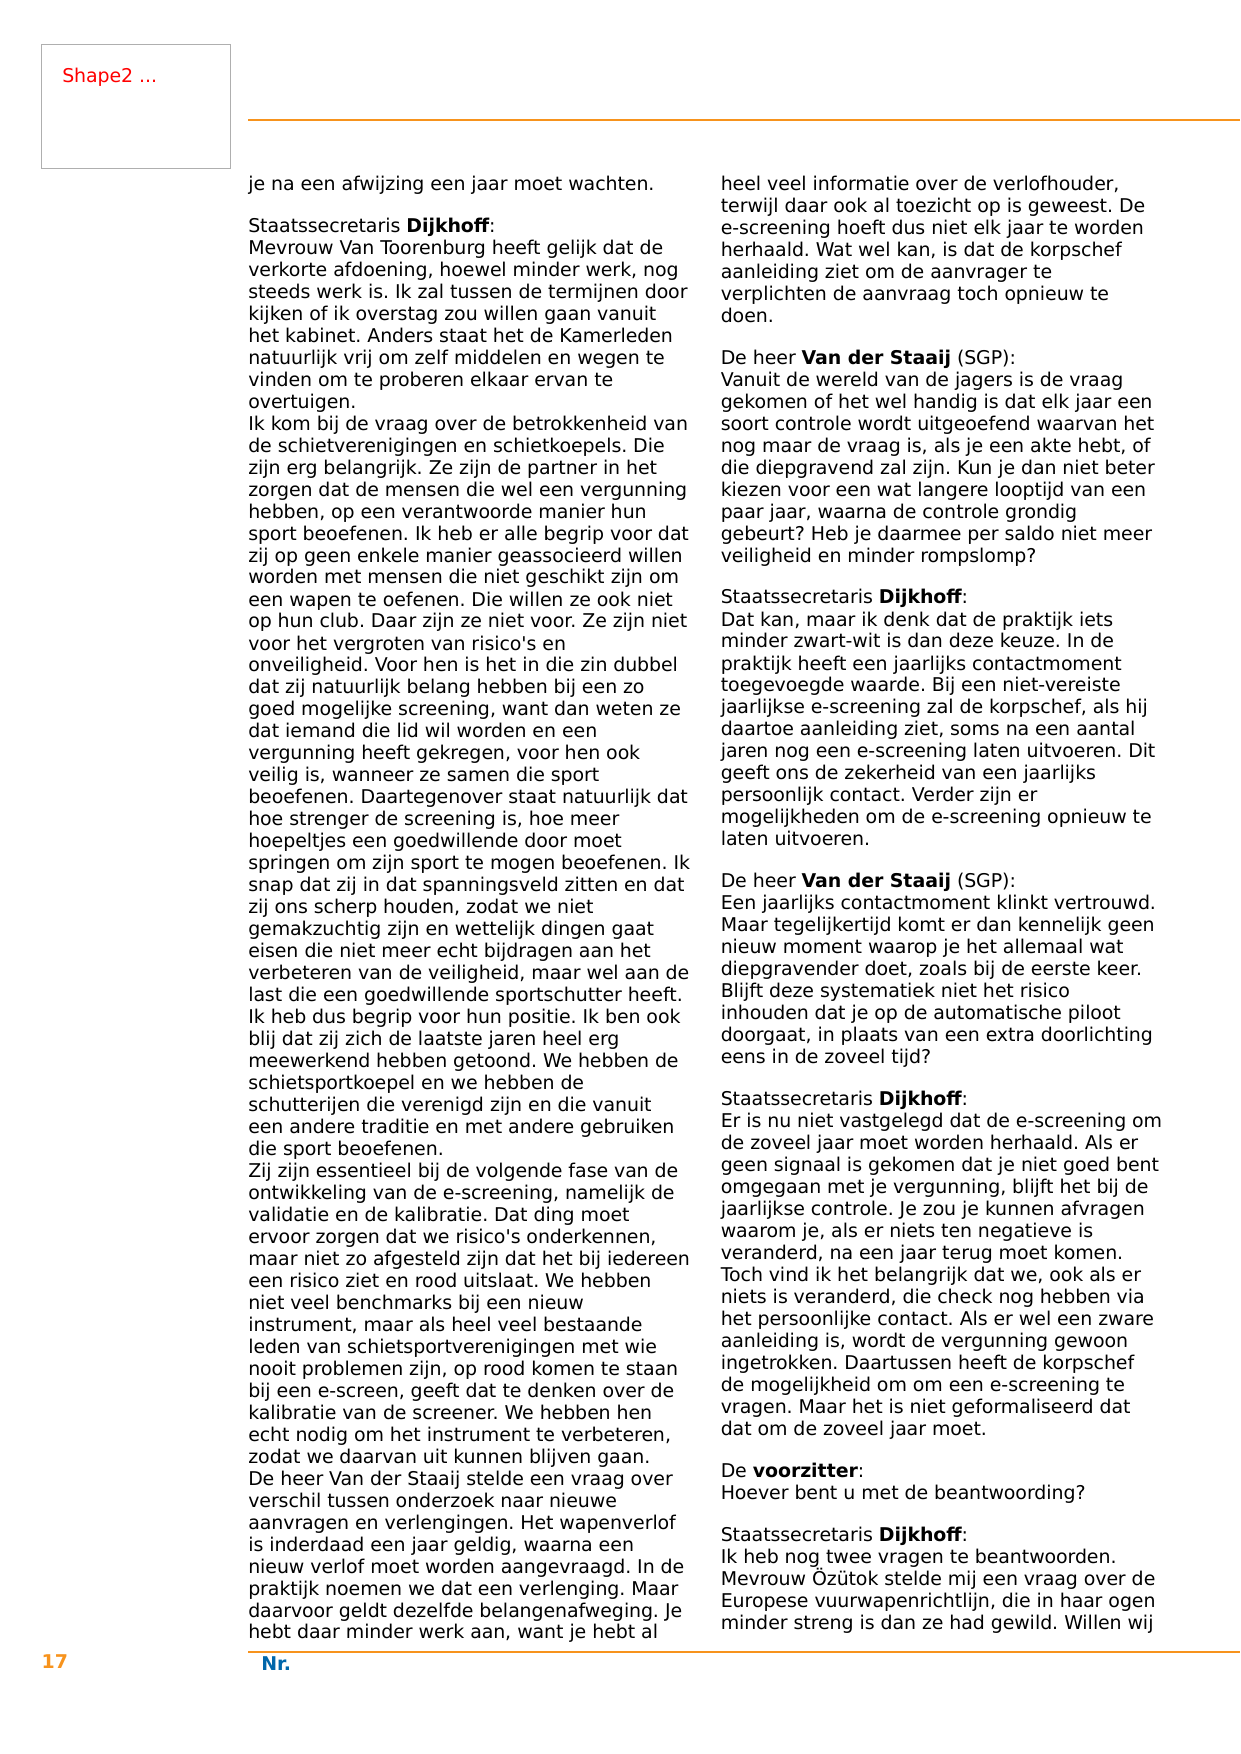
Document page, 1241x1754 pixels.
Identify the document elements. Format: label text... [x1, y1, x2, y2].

text Vanuit de wereld van de jagers is de vraag gekomen of het wel handig is dat elk jaar een soort controle wordt uitgeoefend waarvan het nog maar de vraag is, als je een akte hebt, of die diepgravend zal zijn. Kun je dan niet beter kiezen voor een wat langere looptijd van een paar jaar, waarna de controle grondig gebeurt? Heb je daarmee per saldo niet meer veiligheid en minder rompslomp? [721, 369, 1163, 566]
text Een jaarlijks contactmoment klinkt vertrouwd. Maar tegelijkertijd komt er dan kennelijk geen nieuw moment waarop je het allemaal wat diepgravender doet, zoals bij de eerste keer. Blijft deze systematiek niet het risico inhouden dat je op de automatische piloot doorgaat, in plaats van een extra doorlichting eens in de zoveel tijd? [721, 892, 1163, 1068]
text De voorzitter: [721, 1460, 1163, 1482]
text Hoever bent u met de beantwoording? [721, 1482, 1163, 1504]
text Er is nu niet vastgelegd dat de e-screening om de zoveel jaar moet worden herhaald. Als er geen signaal is gekomen dat je niet goed bent omgegaan met je vergunning, blijft het bij de jaarlijkse controle. Je zou je kunnen afvragen waarom je, als er niets ten negatieve is veranderd, na een jaar terug moet komen. Toch vind ik het belangrijk dat we, ook als er niets is veranderd, die check nog hebben via het persoonlijke contact. Als er wel een zware aanleiding is, wordt de vergunning gewoon ingetrokken. Daartussen heeft de korpschef de mogelijkheid om om een e-screening te vragen. Maar het is niet geformaliseerd dat dat om de zoveel jaar moet. [721, 1110, 1163, 1440]
text heel veel informatie over de verlofhouder, terwijl daar ook al toezicht op is geweest. De e-screening hoeft dus niet elk jaar te worden herhaald. Wat wel kan, is dat de korpschef aanleiding ziet om de aanvrager te verplichten de aanvraag toch opnieuw te doen. [721, 173, 1163, 327]
text Staatssecretaris Dijkhoff: [721, 586, 1163, 608]
text Staatssecretaris Dijkhoff: [721, 1088, 1163, 1110]
text Ik kom bij de vraag over de betrokkenheid van de schietverenigingen en schietkoepels. Die zijn erg belangrijk. Ze zijn de partner in het zorgen dat de mensen die wel een vergunning hebben, op een verantwoorde manier hun sport beoefenen. Ik heb er alle begrip voor dat zij op geen enkele manier geassocieerd willen worden met mensen die niet geschikt zijn om een wapen te oefenen. Die willen ze ook niet op hun club. Daar zijn ze niet voor. Ze zijn niet voor het vergroten van risico's en onveiligheid. Voor hen is het in die zin dubbel dat zij natuurlijk belang hebben bij een zo goed mogelijke screening, want dan weten ze dat iemand die lid wil worden en een vergunning heeft gekregen, voor hen ook veilig is, wanneer ze samen die sport beoefenen. Daartegenover staat natuurlijk dat hoe strenger de screening is, hoe meer hoepeltjes een goedwillende door moet springen om zijn sport te mogen beoefenen. Ik snap dat zij in dat spanningsveld zitten en dat zij ons scherp houden, zodat we niet gemakzuchtig zijn en wettelijk dingen gaat eisen die niet meer echt bijdragen aan het verbeteren van de veiligheid, maar wel aan de last die een goedwillende sportschutter heeft. Ik heb dus begrip voor hun positie. Ik ben ook blij dat zij zich de laatste jaren heel erg meewerkend hebben getoond. We hebben de schietsportkoepel en we hebben de schutterijen die verenigd zijn en die vanuit een andere traditie en met andere gebruiken die sport beoefenen. [248, 413, 691, 1160]
text De heer Van der Staaij (SGP): [721, 347, 1163, 369]
text Ik heb nog twee vragen te beantwoorden. [721, 1546, 1163, 1568]
text Staatssecretaris Dijkhoff: [721, 1524, 1163, 1546]
text De heer Van der Staaij (SGP): [721, 870, 1163, 892]
text Staatssecretaris Dijkhoff: [248, 215, 691, 237]
text je na een afwijzing een jaar moet wachten. [248, 173, 691, 195]
text Mevrouw Özütok stelde mij een vraag over de Europese vuurwapenrichtlijn, die in haar ogen minder streng is dan ze had gewild. Willen wij [721, 1568, 1163, 1633]
text De heer Van der Staaij stelde een vraag over verschil tussen onderzoek naar nieuwe aanvragen en verlengingen. Het wapenverlof is inderdaad een jaar geldig, waarna een nieuw verlof moet worden aangevraagd. In de praktijk noemen we dat een verlenging. Maar daarvoor geldt dezelfde belangenafweging. Je hebt daar minder werk aan, want je hebt al [248, 1468, 691, 1643]
text Zij zijn essentieel bij de volgende fase van de ontwikkeling van de e-screening, namelijk de validatie en de kalibratie. Dat ding moet ervoor zorgen dat we risico's onderkennen, maar niet zo afgesteld zijn dat het bij iedereen een risico ziet en rood uitslaat. We hebben niet veel benchmarks bij een nieuw instrument, maar als heel veel bestaande leden van schietsportverenigingen met wie nooit problemen zijn, op rood komen te staan bij een e-screen, geeft dat te denken over de kalibratie van de screener. We hebben hen echt nodig om het instrument te verbeteren, zodat we daarvan uit kunnen blijven gaan. [248, 1160, 691, 1468]
text Dat kan, maar ik denk dat de praktijk iets minder zwart-wit is dan deze keuze. In de praktijk heeft een jaarlijks contactmoment toegevoegde waarde. Bij een niet-vereiste jaarlijkse e-screening zal de korpschef, als hij daartoe aanleiding ziet, soms na een aantal jaren nog een e-screening laten uitvoeren. Dit geeft ons de zekerheid van een jaarlijks persoonlijk contact. Verder zijn er mogelijkheden om de e-screening opnieuw te laten uitvoeren. [721, 608, 1163, 850]
text Mevrouw Van Toorenburg heeft gelijk dat de verkorte afdoening, hoewel minder werk, nog steeds werk is. Ik zal tussen de termijnen door kijken of ik overstag zou willen gaan vanuit het kabinet. Anders staat het de Kamerleden natuurlijk vrij om zelf middelen en wegen te vinden om te proberen elkaar ervan te overtuigen. [248, 237, 691, 413]
